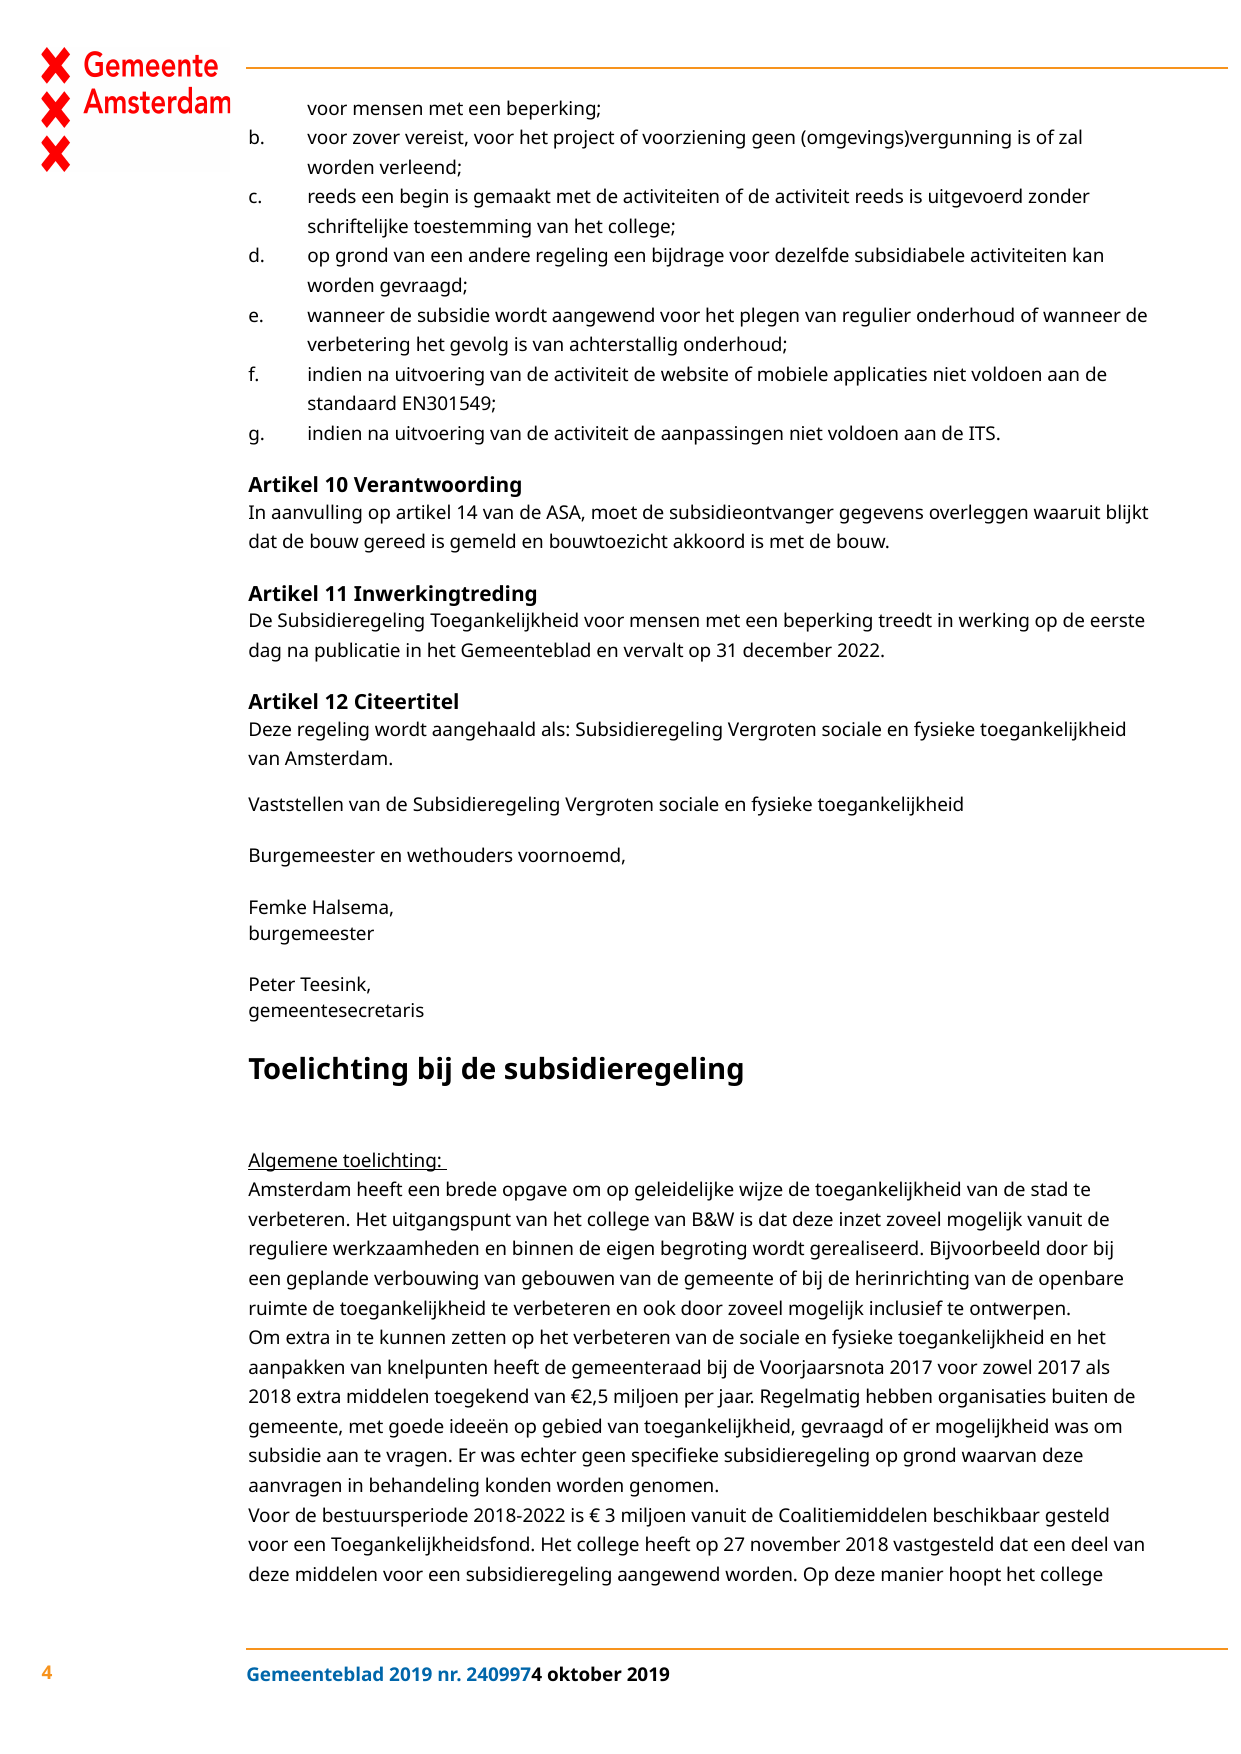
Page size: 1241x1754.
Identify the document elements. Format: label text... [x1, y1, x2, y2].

text Toelichting bij de subsidieregeling [248, 1048, 1152, 1088]
text Artikel 10 Verantwoording [248, 471, 1152, 499]
list reeds een begin is gemaakt met de activiteiten of de activiteit reeds is uitgevoerd zonder schriftelijke toestemming van het college; [248, 183, 1152, 239]
list indien na uitvoering van de activiteit de website of mobiele applicaties niet voldoen aan de standaard EN301549; [248, 361, 1152, 416]
text Amsterdam heeft een brede opgave om op geleidelijke wijze de toegankelijkheid van de stad te verbeteren. Het uitgangspunt van het college van B&W is dat deze inzet zoveel mogelijk vanuit de reguliere werkzaamheden en binnen de eigen begroting wordt gerealiseerd. Bijvoorbeeld door bij een geplande verbouwing van gebouwen van de gemeente of bij de herinrichting van de openbare ruimte de toegankelijkheid te verbeteren en ook door zoveel mogelijk inclusief te ontwerpen. [248, 1176, 1152, 1321]
text gemeentesecretaris [248, 997, 1152, 1023]
list wanneer de subsidie wordt aangewend voor het plegen van regulier onderhoud of wanneer de verbetering het gevolg is van achterstallig onderhoud; [248, 302, 1152, 357]
text Burgemeester en wethouders voornoemd, [248, 843, 1152, 868]
text Vaststellen van de Subsidieregeling Vergroten sociale en fysieke toegankelijkheid [248, 791, 1152, 817]
text Om extra in te kunnen zetten op het verbeteren van de sociale en fysieke toegankelijkheid en het aanpakken van knelpunten heeft de gemeenteraad bij de Voorjaarsnota 2017 voor zowel 2017 als 2018 extra middelen toegekend van €2,5 miljoen per jaar. Regelmatig hebben organisaties buiten de gemeente, met goede ideeën op gebied van toegankelijkheid, gevraagd of er mogelijkheid was om subsidie aan te vragen. Er was echter geen specifieke subsidieregeling op grond waarvan deze aanvragen in behandeling konden worden genomen. [248, 1324, 1152, 1498]
text Voor de bestuursperiode 2018-2022 is € 3 miljoen vanuit de Coalitiemiddelen beschikbaar gesteld voor een Toegankelijkheidsfond. Het college heeft op 27 november 2018 vastgesteld dat een deel van deze middelen voor een subsidieregeling aangewend worden. Op deze manier hoopt het college [248, 1502, 1152, 1587]
text Peter Teesink, [248, 971, 1152, 997]
list indien na uitvoering van de activiteit de aanpassingen niet voldoen aan de ITS. [248, 420, 1152, 446]
text Femke Halsema, [248, 894, 1152, 920]
list voor zover vereist, voor het project of voorziening geen (omgevings)vergunning is of zal worden verleend; [248, 124, 1152, 180]
text Algemene toelichting: [248, 1147, 1152, 1173]
list voor mensen met een beperking; [248, 95, 1152, 121]
list op grond van een andere regeling een bijdrage voor dezelfde subsidiabele activiteiten kan worden gevraagd; [248, 243, 1152, 298]
text De Subsidieregeling Toegankelijkheid voor mensen met een beperking treedt in werking op de eerste dag na publicatie in het Gemeenteblad en vervalt op 31 december 2022. [248, 607, 1152, 663]
text Artikel 11 Inwerkingtreding [248, 579, 1152, 607]
text burgemeester [248, 920, 1152, 946]
text Deze regeling wordt aangehaald als: Subsidieregeling Vergroten sociale en fysieke toegankelijkheid van Amsterdam. [248, 716, 1152, 771]
text Artikel 12 Citeertitel [248, 687, 1152, 716]
text In aanvulling op artikel 14 van de ASA, moet de subsidieontvanger gegevens overleggen waaruit blijkt dat de bouw gereed is gemeld en bouwtoezicht akkoord is met de bouw. [248, 499, 1152, 554]
picture [41, 47, 231, 172]
